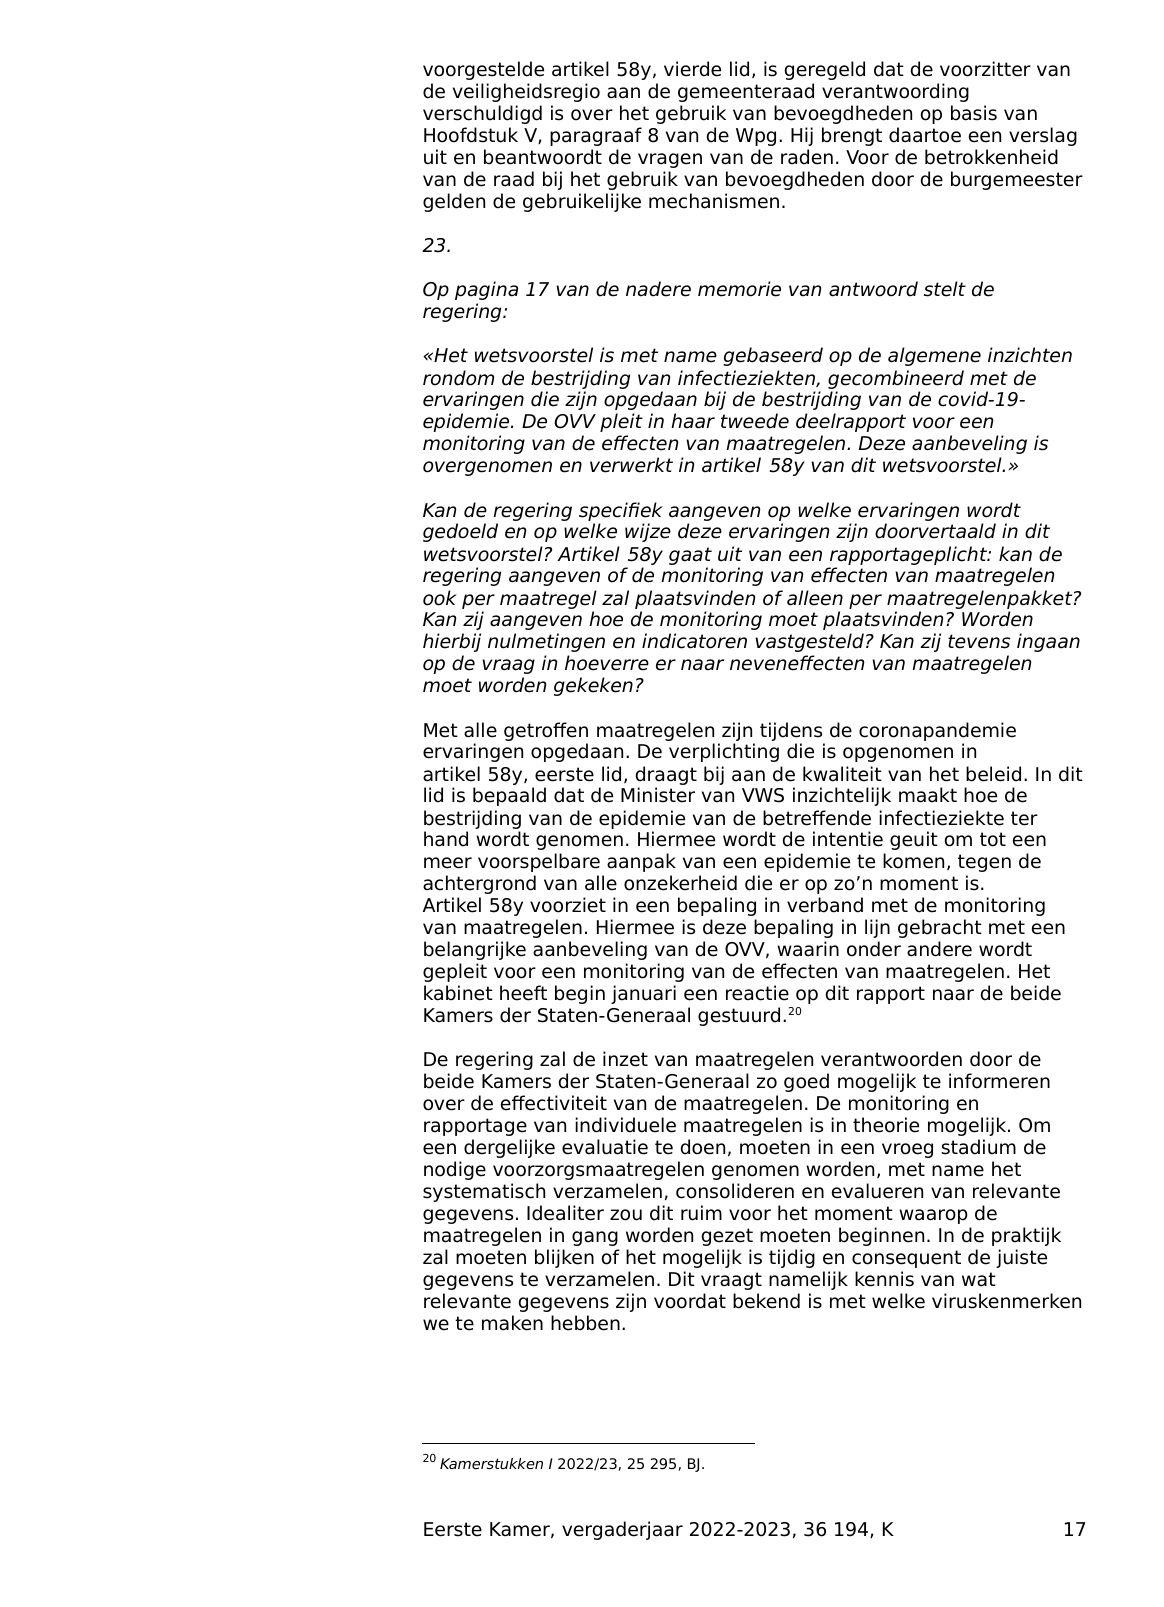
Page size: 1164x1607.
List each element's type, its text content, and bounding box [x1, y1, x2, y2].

text Kan de regering specifiek aangeven op welke ervaringen wordt gedoeld en op welke wijze deze ervaringen zijn doorvertaald in dit wetsvoorstel? Artikel 58y gaat uit van een rapportageplicht: kan de regering aangeven of de monitoring van effecten van maatregelen ook per maatregel zal plaatsvinden of alleen per maatregelenpakket? Kan zij aangeven hoe de monitoring moet plaatsvinden? Worden hierbij nulmetingen en indicatoren vastgesteld? Kan zij tevens ingaan op de vraag in hoeverre er naar neveneffecten van maatregelen moet worden gekeken? [422, 499, 1087, 697]
text Met alle getroffen maatregelen zijn tijdens de coronapandemie ervaringen opgedaan. De verplichting die is opgenomen in artikel 58y, eerste lid, draagt bij aan de kwaliteit van het beleid. In dit lid is bepaald dat de Minister van VWS inzichtelijk maakt hoe de bestrijding van de epidemie van de betreffende infectieziekte ter hand wordt genomen. Hiermee wordt de intentie geuit om tot een meer voorspelbare aanpak van een epidemie te komen, tegen de achtergrond van alle onzekerheid die er op zo’n moment is. Artikel 58y voorziet in een bepaling in verband met de monitoring van maatregelen. Hiermee is deze bepaling in lijn gebracht met een belangrijke aanbeveling van de OVV, waarin onder andere wordt gepleit voor een monitoring van de effecten van maatregelen. Het kabinet heeft begin januari een reactie op dit rapport naar de beide Kamers der Staten-Generaal gestuurd. [422, 719, 1087, 1027]
text voorgestelde artikel 58y, vierde lid, is geregeld dat de voorzitter van de veiligheidsregio aan de gemeenteraad verantwoording verschuldigd is over het gebruik van bevoegdheden op basis van Hoofdstuk V, paragraaf 8 van de Wpg. Hij brengt daartoe een verslag uit en beantwoordt de vragen van de raden. Voor de betrokkenheid van de raad bij het gebruik van bevoegdheden door de burgemeester gelden de gebruikelijke mechanismen. [422, 59, 1087, 213]
text De regering zal de inzet van maatregelen verantwoorden door de beide Kamers der Staten-Generaal zo goed mogelijk te informeren over de effectiviteit van de maatregelen. De monitoring en rapportage van individuele maatregelen is in theorie mogelijk. Om een dergelijke evaluatie te doen, moeten in een vroeg stadium de nodige voorzorgsmaatregelen genomen worden, met name het systematisch verzamelen, consolideren en evalueren van relevante gegevens. Idealiter zou dit ruim voor het moment waarop de maatregelen in gang worden gezet moeten beginnen. In de praktijk zal moeten blijken of het mogelijk is tijdig en consequent de juiste gegevens te verzamelen. Dit vraagt namelijk kennis van wat relevante gegevens zijn voordat bekend is met welke viruskenmerken we te maken hebben. [422, 1049, 1087, 1335]
text Op pagina 17 van de nadere memorie van antwoord stelt de regering: [422, 279, 1087, 323]
text Kamerstukken I 2022/23, 25 295, BJ. [422, 1452, 1087, 1474]
text «Het wetsvoorstel is met name gebaseerd op de algemene inzichten rondom de bestrijding van infectieziekten, gecombineerd met de ervaringen die zijn opgedaan bij de bestrijding van de covid-19- epidemie. De OVV pleit in haar tweede deelrapport voor een monitoring van de effecten van maatregelen. Deze aanbeveling is overgenomen en verwerkt in artikel 58y van dit wetsvoorstel.» [422, 345, 1087, 477]
subtitle 23. [422, 235, 1087, 257]
